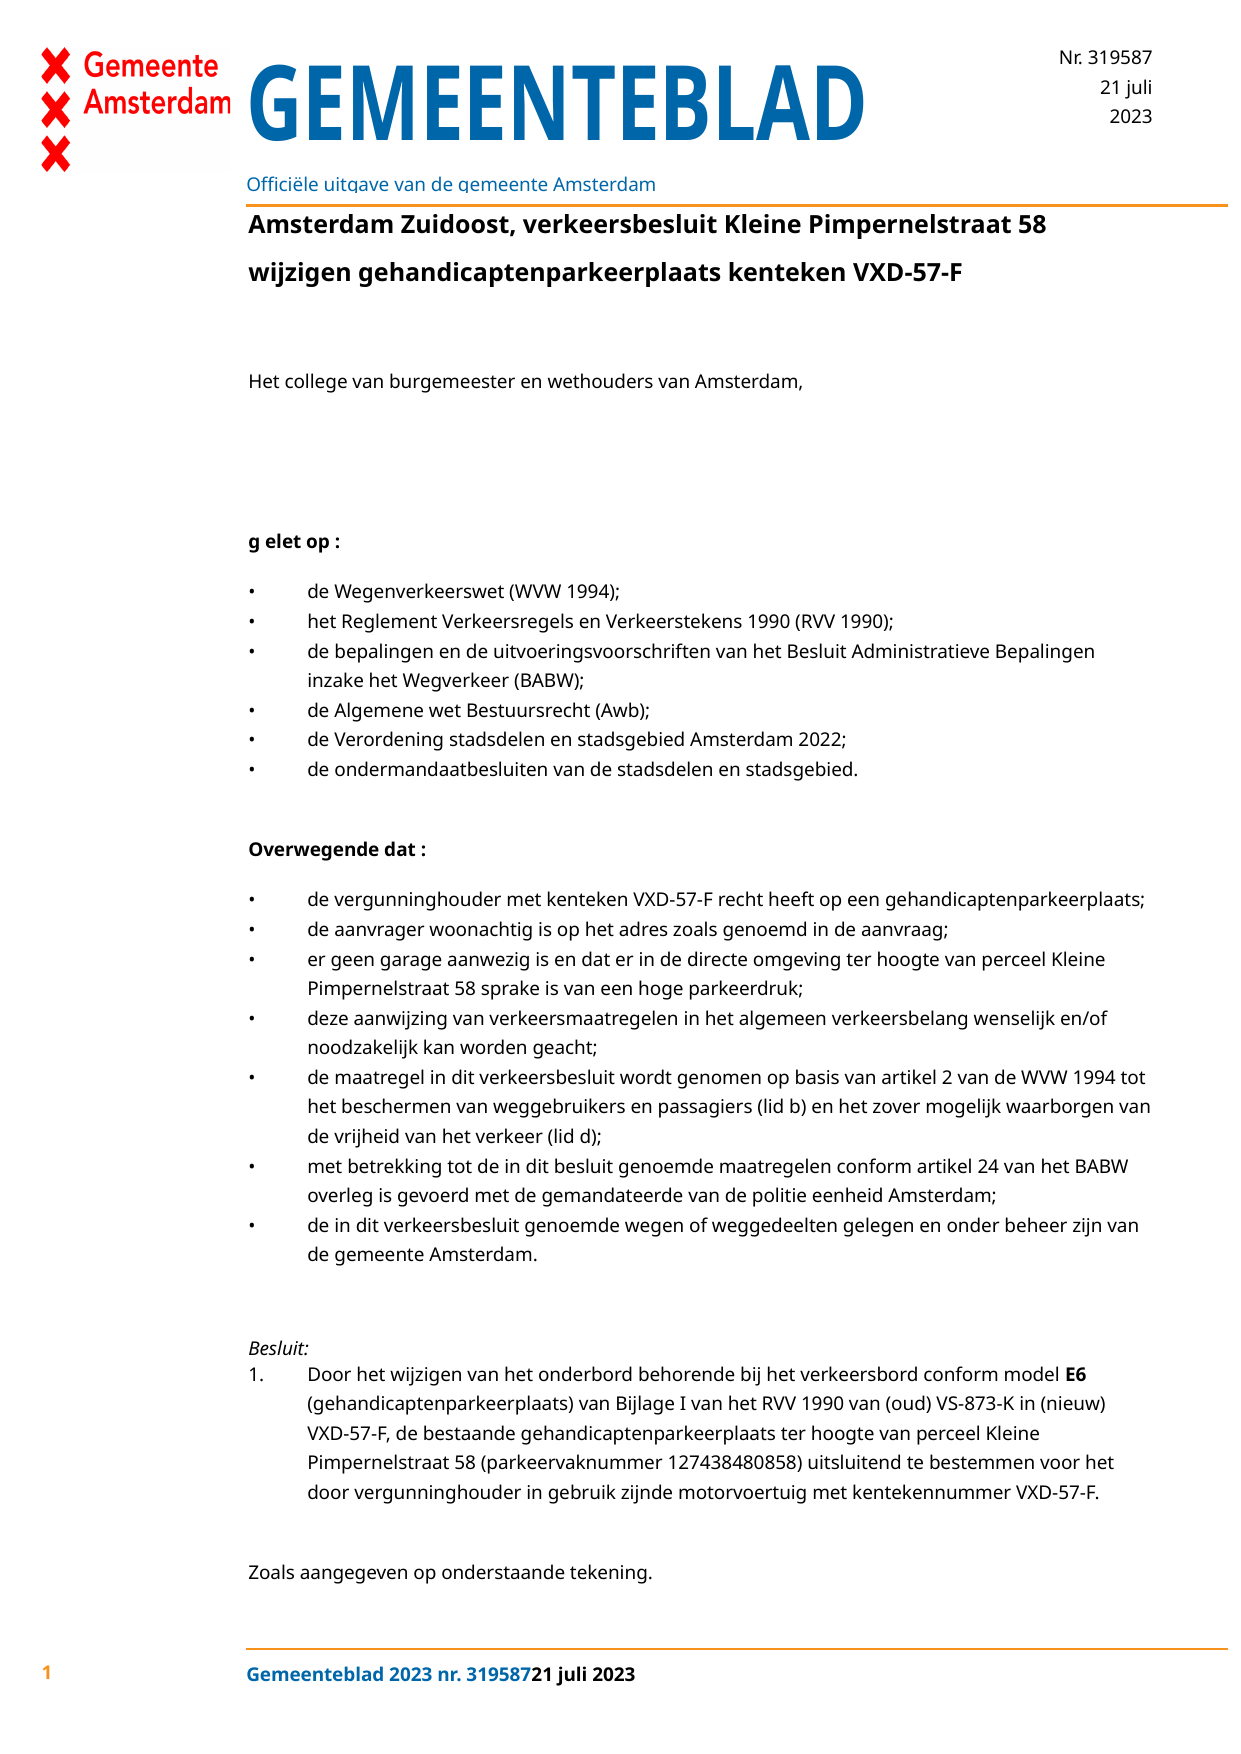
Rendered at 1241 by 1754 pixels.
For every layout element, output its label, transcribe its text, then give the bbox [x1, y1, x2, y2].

text Besluit: [248, 1335, 1152, 1361]
list met betrekking tot de in dit besluit genoemde maatregelen conform artikel 24 van het BABW overleg is gevoerd met de gemandateerde van de politie eenheid Amsterdam; [248, 1153, 1152, 1208]
list de bepalingen en de uitvoeringsvoorschriften van het Besluit Administratieve Bepalingen inzake het Wegverkeer (BABW); [248, 638, 1152, 693]
list de ondermandaatbesluiten van de stadsdelen en stadsgebied. [248, 756, 1152, 782]
text g elet op : [248, 528, 1152, 554]
list deze aanwijzing van verkeersmaatregelen in het algemeen verkeersbelang wenselijk en/of noodzakelijk kan worden geacht; [248, 1005, 1152, 1060]
text Zoals aangegeven op onderstaande tekening. [248, 1559, 1152, 1585]
text Overwegende dat : [248, 836, 1152, 862]
text Het college van burgemeester en wethouders van Amsterdam, [248, 368, 1152, 394]
list de Algemene wet Bestuursrecht (Awb); [248, 697, 1152, 723]
list de in dit verkeersbesluit genoemde wegen of weggedeelten gelegen en onder beheer zijn van de gemeente Amsterdam. [248, 1212, 1152, 1267]
list er geen garage aanwezig is en dat er in de directe omgeving ter hoogte van perceel Kleine Pimpernelstraat 58 sprake is van een hoge parkeerdruk; [248, 946, 1152, 1001]
list Door het wijzigen van het onderbord behorende bij het verkeersbord conform model E6 (gehandicaptenparkeerplaats) van Bijlage I van het RVV 1990 van (oud) VS-873-K in (nieuw) VXD-57-F, de bestaande gehandicaptenparkeerplaats ter hoogte van perceel Kleine Pimpernelstraat 58 (parkeervaknummer 127438480858) uitsluitend te bestemmen voor het door vergunninghouder in gebruik zijnde motorvoertuig met kentekennummer VXD-57-F. [248, 1361, 1152, 1505]
list de Verordening stadsdelen en stadsgebied Amsterdam 2022; [248, 727, 1152, 752]
picture [41, 47, 231, 172]
list de maatregel in dit verkeersbesluit wordt genomen op basis van artikel 2 van de WVW 1994 tot het beschermen van weggebruikers en passagiers (lid b) en het zover mogelijk waarborgen van de vrijheid van het verkeer (lid d); [248, 1064, 1152, 1149]
list de Wegenverkeerswet (WVW 1994); [248, 579, 1152, 604]
list de vergunninghouder met kenteken VXD-57-F recht heeft op een gehandicaptenparkeerplaats; [248, 887, 1152, 912]
text Amsterdam Zuidoost, verkeersbesluit Kleine Pimpernelstraat 58 wijzigen gehandicaptenparkeerplaats kenteken VXD-57-F [248, 207, 1152, 288]
list de aanvrager woonachtig is op het adres zoals genoemd in de aanvraag; [248, 916, 1152, 942]
list het Reglement Verkeersregels en Verkeerstekens 1990 (RVV 1990); [248, 608, 1152, 634]
